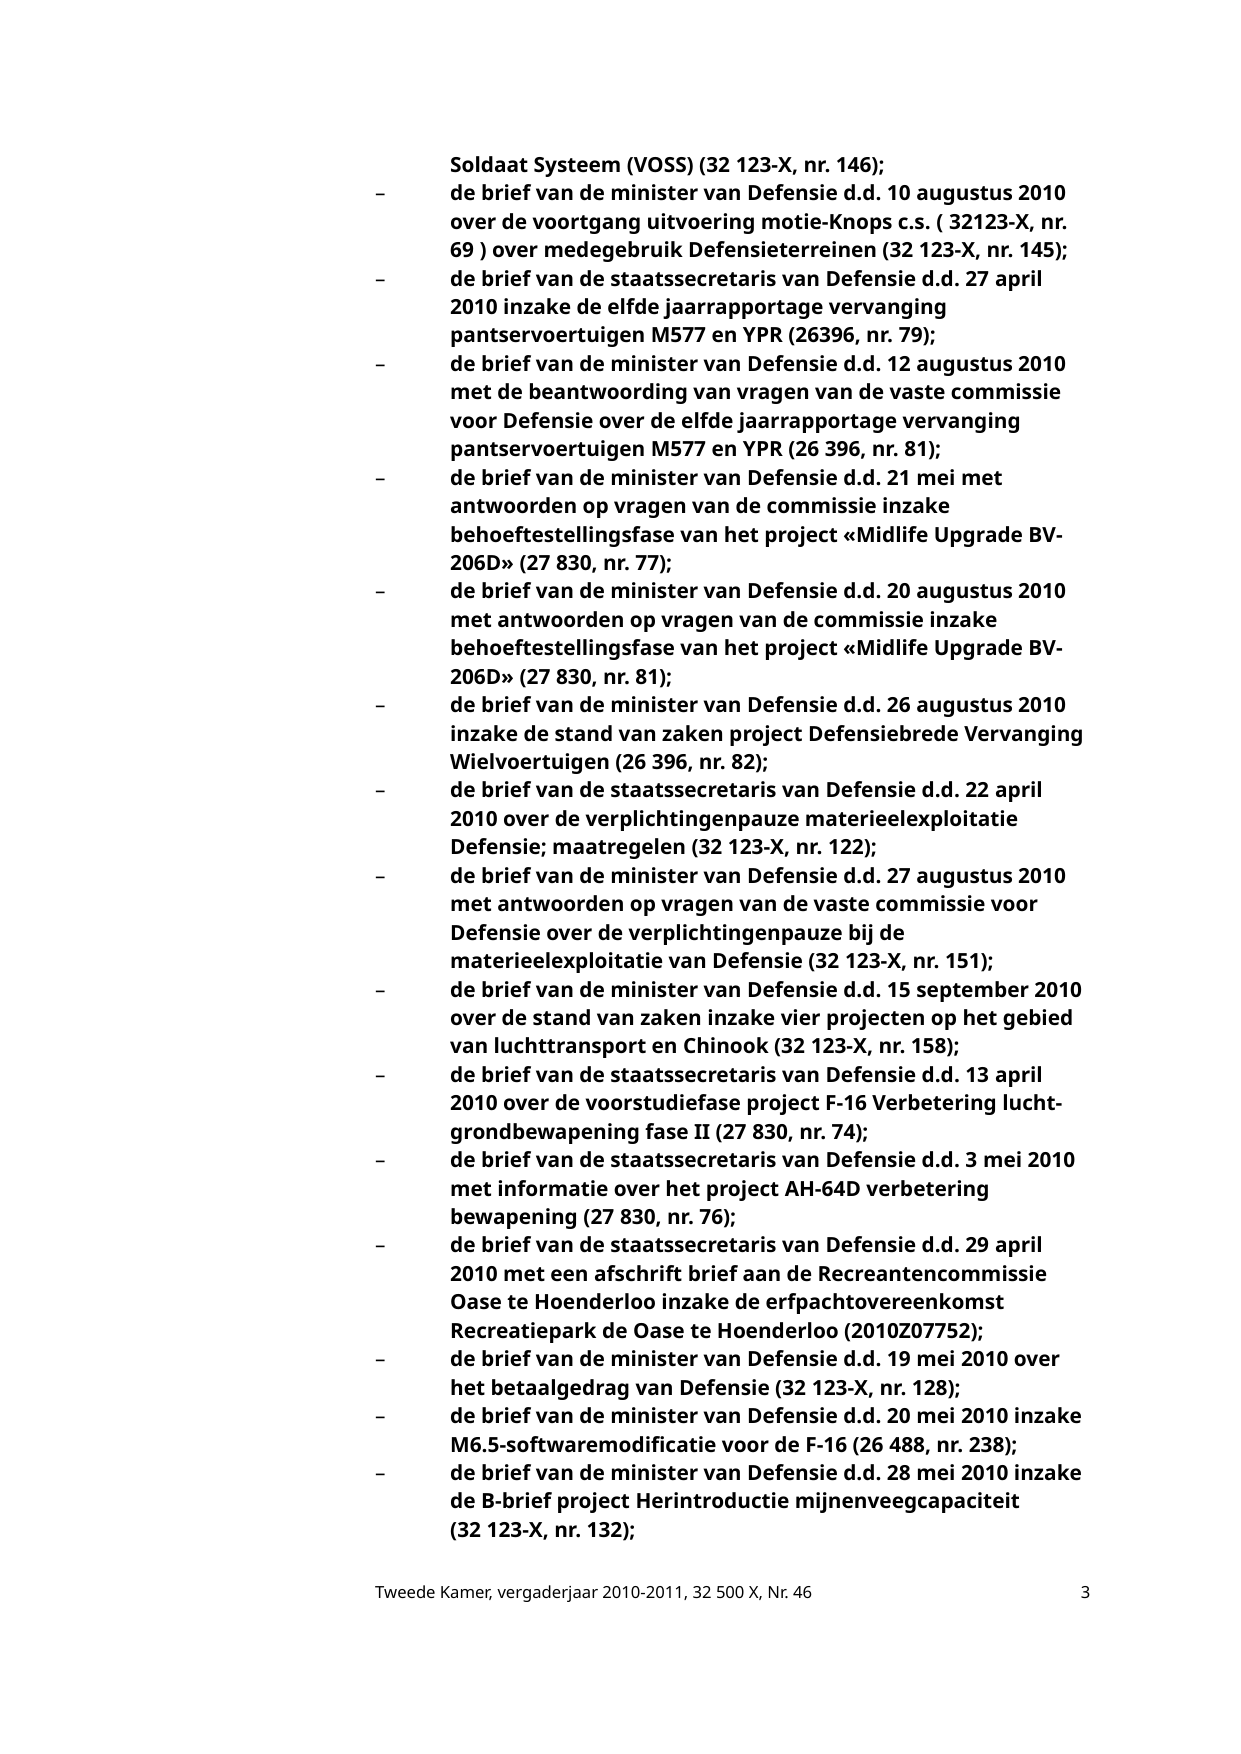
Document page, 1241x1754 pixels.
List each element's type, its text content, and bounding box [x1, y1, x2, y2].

list de brief van de minister van Defensie d.d. 12 augustus 2010 met de beantwoording van vragen van de vaste commissie voor Defensie over de elfde jaarrapportage vervanging pantservoertuigen M577 en YPR (26 396, nr. 81); [375, 349, 1090, 463]
list de brief van de minister van Defensie d.d. 20 augustus 2010 met antwoorden op vragen van de commissie inzake behoeftestellingsfase van het project «Midlife Upgrade BV-206D» (27 830, nr. 81); [375, 577, 1090, 690]
list de brief van de minister van Defensie d.d. 10 augustus 2010 over de voortgang uitvoering motie-Knops c.s. ( 32123-X, nr. 69 ) over medegebruik Defensieterreinen (32 123-X, nr. 145); [375, 178, 1090, 264]
list de brief van de minister van Defensie d.d. 28 mei 2010 inzake de B-brief project Herintroductie mijnenveegcapaciteit (32 123-X, nr. 132); [375, 1458, 1090, 1543]
list de brief van de minister van Defensie d.d. 26 augustus 2010 inzake de stand van zaken project Defensiebrede Vervanging Wielvoertuigen (26 396, nr. 82); [375, 690, 1090, 776]
list de brief van de minister van Defensie d.d. 20 mei 2010 inzake M6.5-softwaremodificatie voor de F-16 (26 488, nr. 238); [375, 1401, 1090, 1458]
list de brief van de staatssecretaris van Defensie d.d. 22 april 2010 over de verplichtingenpauze materieelexploitatie Defensie; maatregelen (32 123-X, nr. 122); [375, 776, 1090, 861]
list de brief van de minister van Defensie d.d. 21 mei met antwoorden op vragen van de commissie inzake behoeftestellingsfase van het project «Midlife Upgrade BV-206D» (27 830, nr. 77); [375, 463, 1090, 577]
list de brief van de staatssecretaris van Defensie d.d. 29 april 2010 met een afschrift brief aan de Recreantencommissie Oase te Hoenderloo inzake de erfpachtovereenkomst Recreatiepark de Oase te Hoenderloo (2010Z07752); [375, 1231, 1090, 1344]
list de brief van de staatssecretaris van Defensie d.d. 3 mei 2010 met informatie over het project AH-64D verbetering bewapening (27 830, nr. 76); [375, 1145, 1090, 1231]
list de brief van de minister van Defensie d.d. 27 augustus 2010 met antwoorden op vragen van de vaste commissie voor Defensie over de verplichtingenpauze bij de materieelexploitatie van Defensie (32 123-X, nr. 151); [375, 861, 1090, 975]
list Soldaat Systeem (VOSS) (32 123-X, nr. 146); [375, 150, 1090, 178]
list de brief van de staatssecretaris van Defensie d.d. 13 april 2010 over de voorstudiefase project F-16 Verbetering lucht-grondbewapening fase II (27 830, nr. 74); [375, 1060, 1090, 1145]
list de brief van de minister van Defensie d.d. 15 september 2010 over de stand van zaken inzake vier projecten op het gebied van luchttransport en Chinook (32 123-X, nr. 158); [375, 975, 1090, 1060]
list de brief van de minister van Defensie d.d. 19 mei 2010 over het betaalgedrag van Defensie (32 123-X, nr. 128); [375, 1344, 1090, 1401]
list de brief van de staatssecretaris van Defensie d.d. 27 april 2010 inzake de elfde jaarrapportage vervanging pantservoertuigen M577 en YPR (26396, nr. 79); [375, 264, 1090, 349]
